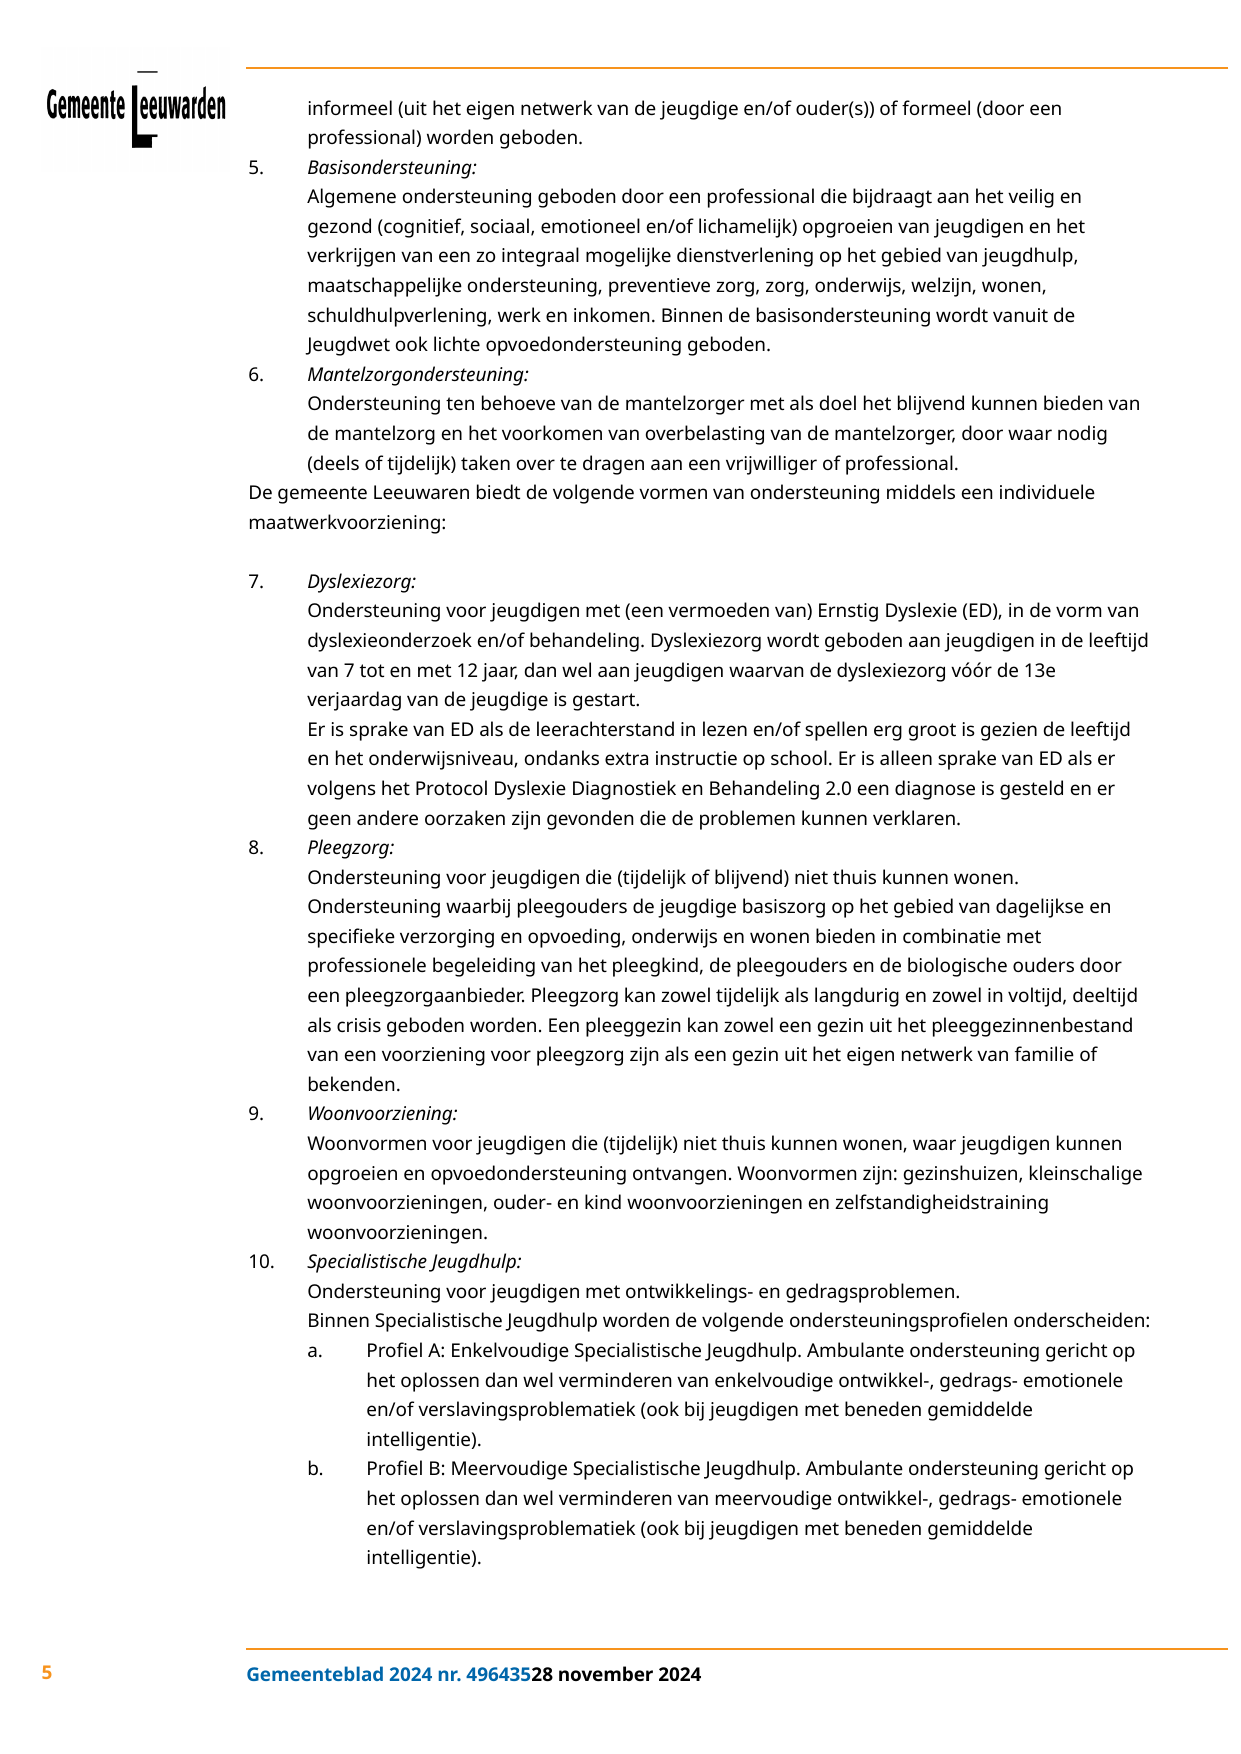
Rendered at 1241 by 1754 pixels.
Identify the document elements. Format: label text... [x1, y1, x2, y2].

list Basisondersteuning: [248, 154, 1152, 180]
list Profiel B: Meervoudige Specialistische Jeugdhulp. Ambulante ondersteuning gericht op het oplossen dan wel verminderen van meervoudige ontwikkel-, gedrags- emotionele en/of verslavingsproblematiek (ook bij jeugdigen met beneden gemiddelde intelligentie). [307, 1456, 1152, 1570]
list informeel (uit het eigen netwerk van de jeugdige en/of ouder(s)) of formeel (door een professional) worden geboden. [248, 95, 1152, 150]
list Dyslexiezorg: [248, 568, 1152, 594]
list Specialistische Jeugdhulp: [248, 1248, 1152, 1274]
text De gemeente Leeuwaren biedt de volgende vormen van ondersteuning middels een individuele maatwerkvoorziening: [248, 479, 1152, 535]
picture [41, 47, 231, 172]
list Profiel A: Enkelvoudige Specialistische Jeugdhulp. Ambulante ondersteuning gericht op het oplossen dan wel verminderen van enkelvoudige ontwikkel-, gedrags- emotionele en/of verslavingsproblematiek (ook bij jeugdigen met beneden gemiddelde intelligentie). [307, 1337, 1152, 1452]
list Woonvormen voor jeugdigen die (tijdelijk) niet thuis kunnen wonen, waar jeugdigen kunnen opgroeien en opvoedondersteuning ontvangen. Woonvormen zijn: gezinshuizen, kleinschalige woonvoorzieningen, ouder- en kind woonvoorzieningen en zelfstandigheidstraining woonvoorzieningen. [248, 1130, 1152, 1245]
list Ondersteuning voor jeugdigen die (tijdelijk of blijvend) niet thuis kunnen wonen. Ondersteuning waarbij pleegouders de jeugdige basiszorg op het gebied van dagelijkse en specifieke verzorging en opvoeding, onderwijs en wonen bieden in combinatie met professionele begeleiding van het pleegkind, de pleegouders en de biologische ouders door een pleegzorgaanbieder. Pleegzorg kan zowel tijdelijk als langdurig en zowel in voltijd, deeltijd als crisis geboden worden. Een pleeggezin kan zowel een gezin uit het pleeggezinnenbestand van een voorziening voor pleegzorg zijn als een gezin uit het eigen netwerk van familie of bekenden. [248, 864, 1152, 1097]
list Pleegzorg: [248, 834, 1152, 860]
list Ondersteuning voor jeugdigen met (een vermoeden van) Ernstig Dyslexie (ED), in de vorm van dyslexieonderzoek en/of behandeling. Dyslexiezorg wordt geboden aan jeugdigen in de leeftijd van 7 tot en met 12 jaar, dan wel aan jeugdigen waarvan de dyslexiezorg vóór de 13e verjaardag van de jeugdige is gestart. [248, 598, 1152, 712]
list Ondersteuning voor jeugdigen met ontwikkelings- en gedragsproblemen. [248, 1278, 1152, 1304]
list Ondersteuning ten behoeve van de mantelzorger met als doel het blijvend kunnen bieden van de mantelzorg en het voorkomen van overbelasting van de mantelzorger, door waar nodig (deels of tijdelijk) taken over te dragen aan een vrijwilliger of professional. [248, 391, 1152, 476]
list Er is sprake van ED als de leerachterstand in lezen en/of spellen erg groot is gezien de leeftijd en het onderwijsniveau, ondanks extra instructie op school. Er is alleen sprake van ED als er volgens het Protocol Dyslexie Diagnostiek en Behandeling 2.0 een diagnose is gesteld en er geen andere oorzaken zijn gevonden die de problemen kunnen verklaren. [248, 716, 1152, 831]
list Algemene ondersteuning geboden door een professional die bijdraagt aan het veilig en gezond (cognitief, sociaal, emotioneel en/of lichamelijk) opgroeien van jeugdigen en het verkrijgen van een zo integraal mogelijke dienstverlening op het gebied van jeugdhulp, maatschappelijke ondersteuning, preventieve zorg, zorg, onderwijs, welzijn, wonen, schuldhulpverlening, werk en inkomen. Binnen de basisondersteuning wordt vanuit de Jeugdwet ook lichte opvoedondersteuning geboden. [248, 183, 1152, 357]
list Woonvoorziening: [248, 1101, 1152, 1126]
list Binnen Specialistische Jeugdhulp worden de volgende ondersteuningsprofielen onderscheiden: [248, 1308, 1152, 1333]
list Mantelzorgondersteuning: [248, 361, 1152, 387]
